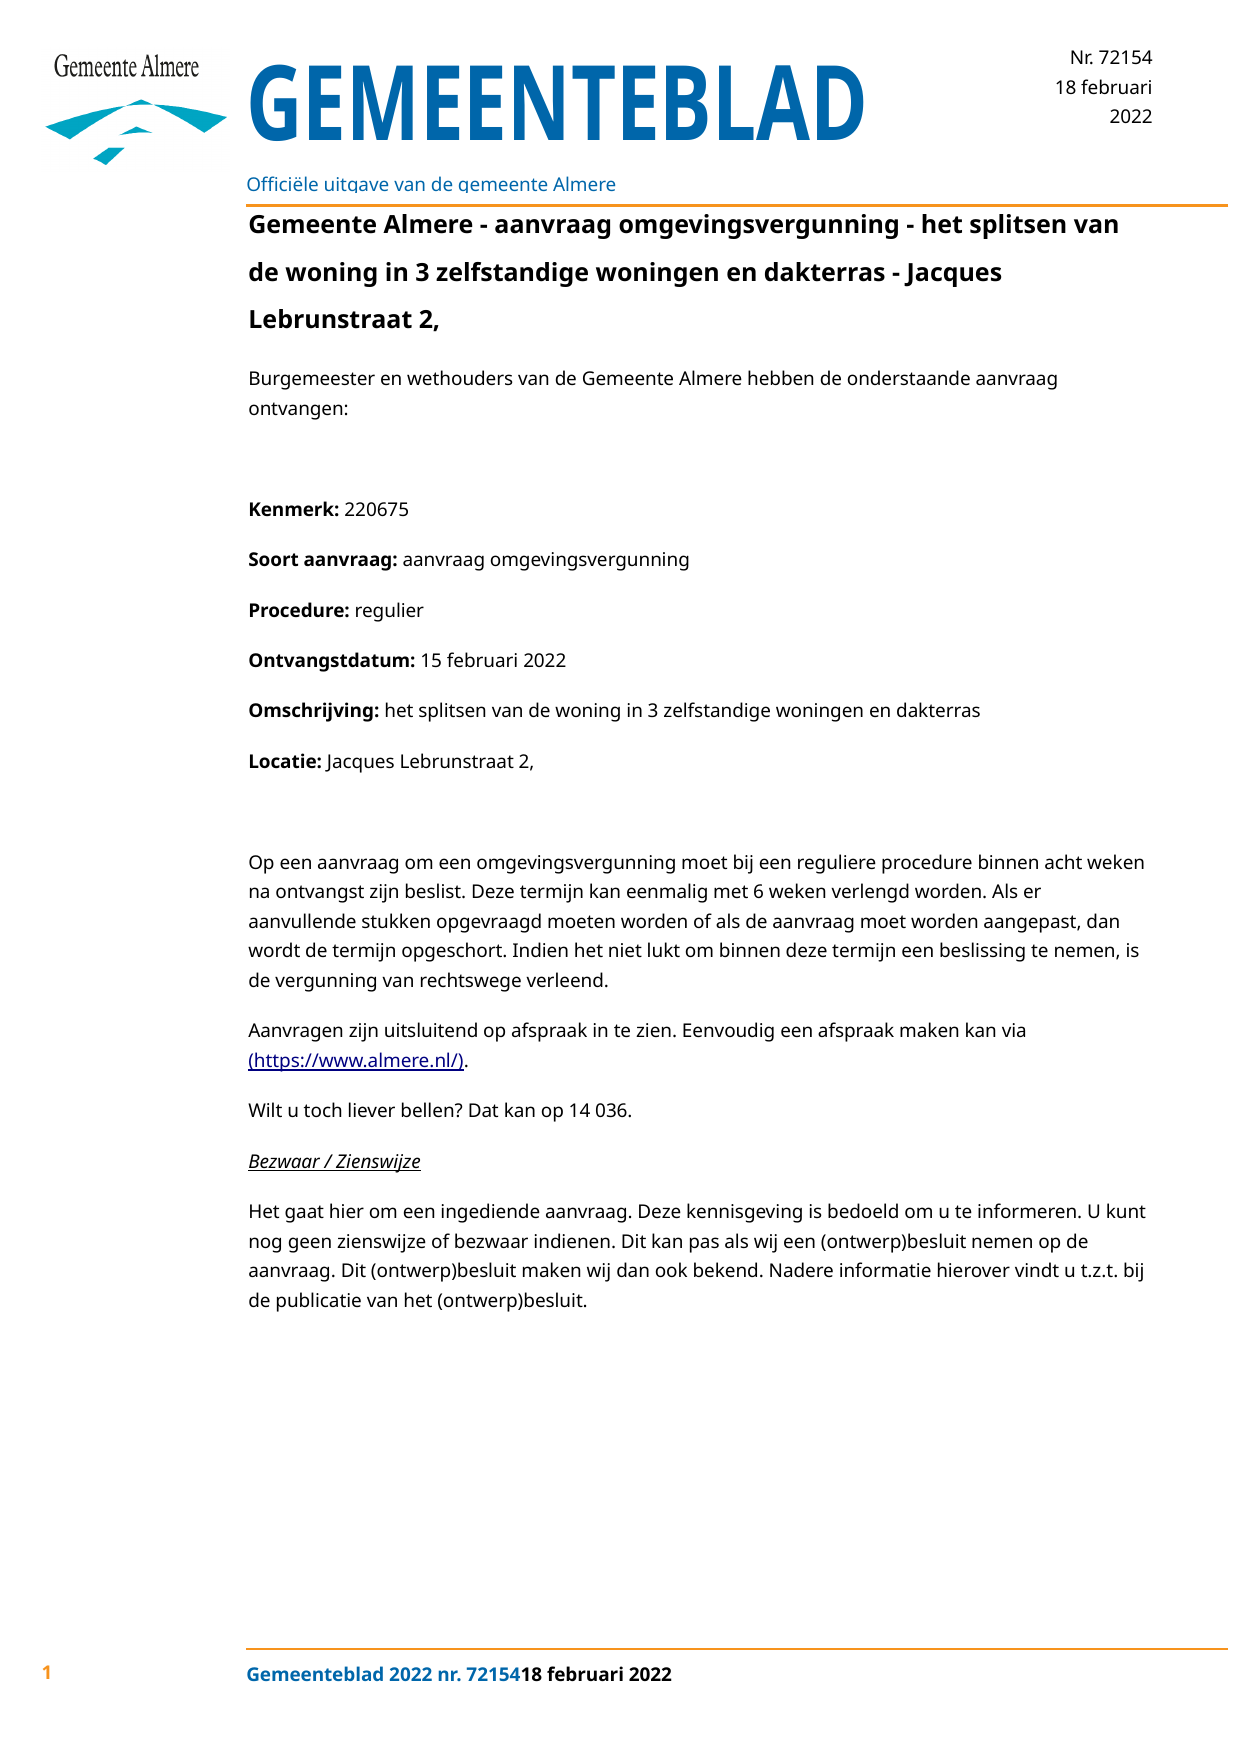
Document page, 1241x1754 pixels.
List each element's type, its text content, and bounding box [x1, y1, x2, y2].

picture [41, 47, 231, 172]
text Op een aanvraag om een omgevingsvergunning moet bij een reguliere procedure binnen acht weken na ontvangst zijn beslist. Deze termijn kan eenmalig met 6 weken verlengd worden. Als er aanvullende stukken opgevraagd moeten worden of als de aanvraag moet worden aangepast, dan wordt de termijn opgeschort. Indien het niet lukt om binnen deze termijn een beslissing te nemen, is de vergunning van rechtswege verleend. [248, 849, 1152, 993]
text Soort aanvraag: aanvraag omgevingsvergunning [248, 546, 1152, 572]
text Het gaat hier om een ingediende aanvraag. Deze kennisgeving is bedoeld om u te informeren. U kunt nog geen zienswijze of bezwaar indienen. Dit kan pas als wij een (ontwerp)besluit nemen op de aanvraag. Dit (ontwerp)besluit maken wij dan ook bekend. Nadere informatie hierover vindt u t.z.t. bij de publicatie van het (ontwerp)besluit. [248, 1198, 1152, 1313]
text Burgemeester en wethouders van de Gemeente Almere hebben de onderstaande aanvraag ontvangen: [248, 366, 1152, 421]
text Ontvangstdatum: 15 februari 2022 [248, 647, 1152, 673]
text Kenmerk: 220675 [248, 496, 1152, 522]
text Aanvragen zijn uitsluitend op afspraak in te zien. Eenvoudig een afspraak maken kan via (https://www.almere.nl/). [248, 1018, 1152, 1073]
text Procedure: regulier [248, 597, 1152, 622]
text Locatie: Jacques Lebrunstraat 2, [248, 748, 1152, 774]
text Gemeente Almere - aanvraag omgevingsvergunning - het splitsen van de woning in 3 zelfstandige woningen en dakterras - Jacques Lebrunstraat 2, [248, 207, 1152, 336]
text Bezwaar / Zienswijze [248, 1148, 1152, 1174]
text Omschrijving: het splitsen van de woning in 3 zelfstandige woningen en dakterras [248, 698, 1152, 723]
text Wilt u toch liever bellen? Dat kan op 14 036. [248, 1098, 1152, 1123]
